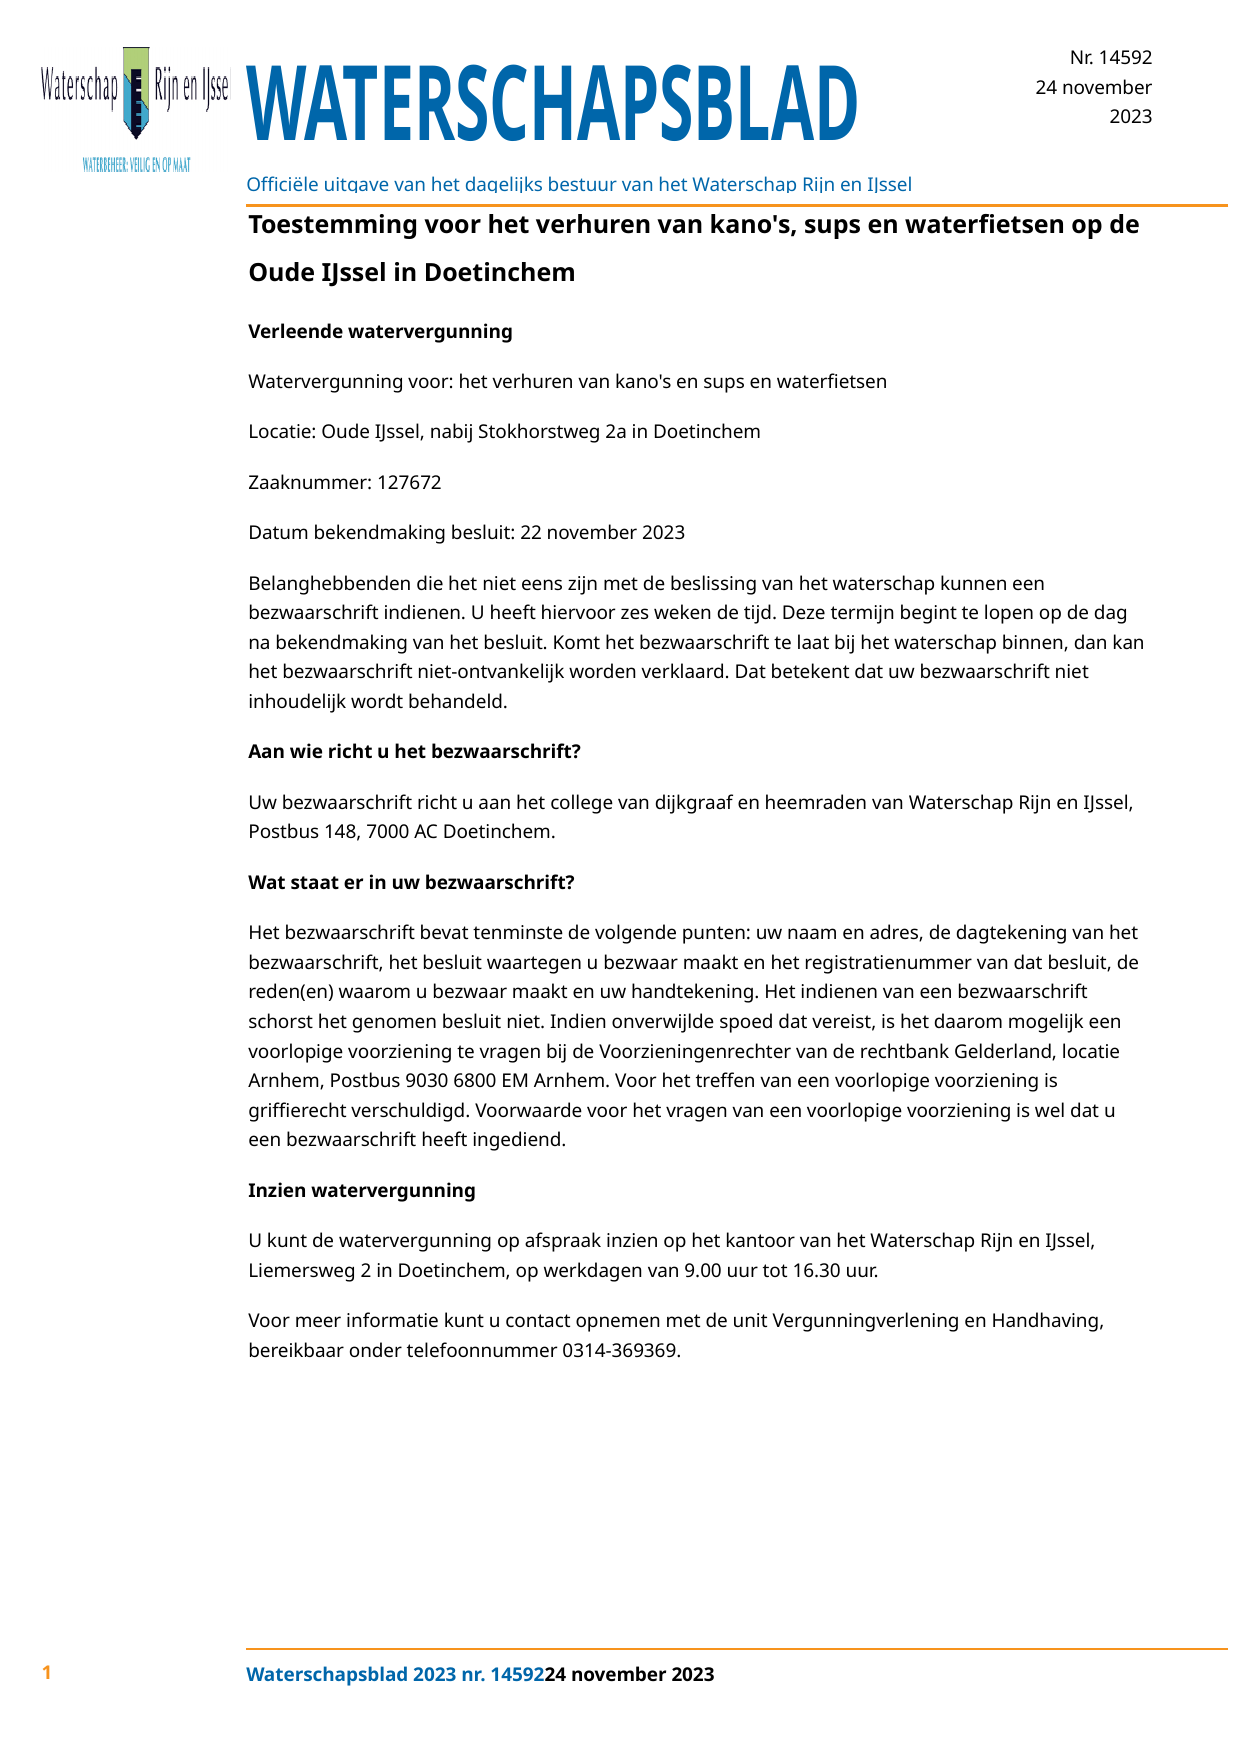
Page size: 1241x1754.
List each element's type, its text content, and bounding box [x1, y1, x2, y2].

text Datum bekendmaking besluit: 22 november 2023 [248, 519, 1152, 545]
picture [41, 47, 231, 172]
text Verleende watervergunning [248, 318, 1152, 344]
text Voor meer informatie kunt u contact opnemen met de unit Vergunningverlening en Handhaving, bereikbaar onder telefoonnummer 0314-369369. [248, 1307, 1152, 1363]
text U kunt de watervergunning op afspraak inzien op het kantoor van het Waterschap Rijn en IJssel, Liemersweg 2 in Doetinchem, op werkdagen van 9.00 uur tot 16.30 uur. [248, 1227, 1152, 1283]
text Locatie: Oude IJssel, nabij Stokhorstweg 2a in Doetinchem [248, 419, 1152, 444]
text Watervergunning voor: het verhuren van kano's en sups en waterfietsen [248, 368, 1152, 394]
text Aan wie richt u het bezwaarschrift? [248, 739, 1152, 764]
text Wat staat er in uw bezwaarschrift? [248, 869, 1152, 895]
text Uw bezwaarschrift richt u aan het college van dijkgraaf en heemraden van Waterschap Rijn en IJssel, Postbus 148, 7000 AC Doetinchem. [248, 789, 1152, 844]
text Zaaknummer: 127672 [248, 469, 1152, 495]
text Inzien watervergunning [248, 1177, 1152, 1203]
text Belanghebbenden die het niet eens zijn met de beslissing van het waterschap kunnen een bezwaarschrift indienen. U heeft hiervoor zes weken de tijd. Deze termijn begint te lopen op de dag na bekendmaking van het besluit. Komt het bezwaarschrift te laat bij het waterschap binnen, dan kan het bezwaarschrift niet-ontvankelijk worden verklaard. Dat betekent dat uw bezwaarschrift niet inhoudelijk wordt behandeld. [248, 570, 1152, 714]
text Het bezwaarschrift bevat tenminste de volgende punten: uw naam en adres, de dagtekening van het bezwaarschrift, het besluit waartegen u bezwaar maakt en het registratienummer van dat besluit, de reden(en) waarom u bezwaar maakt en uw handtekening. Het indienen van een bezwaarschrift schorst het genomen besluit niet. Indien onverwijlde spoed dat vereist, is het daarom mogelijk een voorlopige voorziening te vragen bij de Voorzieningenrechter van de rechtbank Gelderland, locatie Arnhem, Postbus 9030 6800 EM Arnhem. Voor het treffen van een voorlopige voorziening is griffierecht verschuldigd. Voorwaarde voor het vragen van een voorlopige voorziening is wel dat u een bezwaarschrift heeft ingediend. [248, 919, 1152, 1152]
text Toestemming voor het verhuren van kano's, sups en waterfietsen op de Oude IJssel in Doetinchem [248, 207, 1152, 288]
